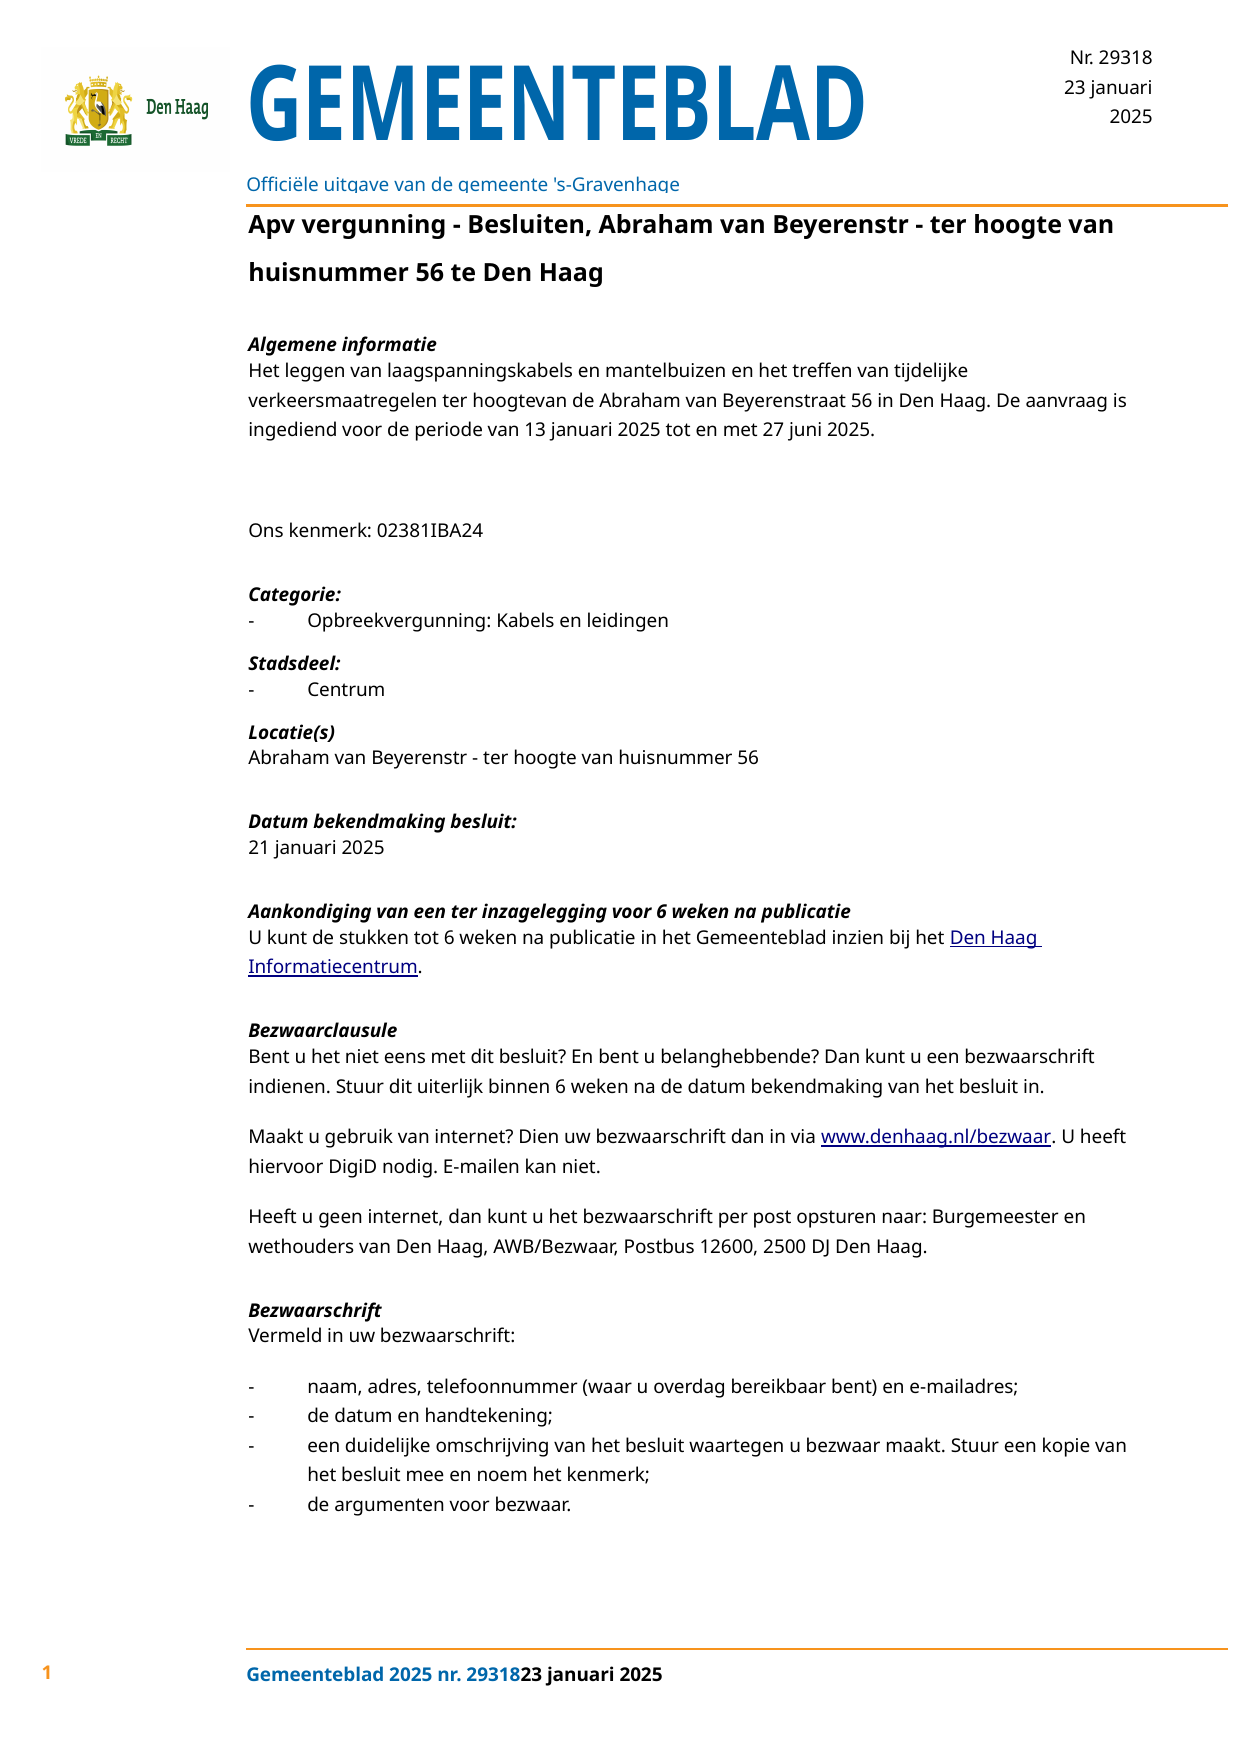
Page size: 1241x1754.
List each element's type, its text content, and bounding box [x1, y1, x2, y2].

text Maakt u gebruik van internet? Dien uw bezwaarschrift dan in via www.denhaag.nl/bezwaar. U heeft hiervoor DigiD nodig. E-mailen kan niet. [248, 1123, 1152, 1178]
text Het leggen van laagspanningskabels en mantelbuizen en het treffen van tijdelijke verkeersmaatregelen ter hoogtevan de Abraham van Beyerenstraat 56 in Den Haag. De aanvraag is ingediend voor de periode van 13 januari 2025 tot en met 27 juni 2025. [248, 357, 1152, 442]
text Vermeld in uw bezwaarschrift: [248, 1322, 1152, 1348]
text Ons kenmerk: 02381IBA24 [248, 517, 1152, 543]
list de argumenten voor bezwaar. [248, 1491, 1152, 1517]
picture [41, 47, 231, 172]
list een duidelijke omschrijving van het besluit waartegen u bezwaar maakt. Stuur een kopie van het besluit mee en noem het kenmerk; [248, 1432, 1152, 1487]
text Bezwaarclausule [248, 1017, 1152, 1043]
text 21 januari 2025 [248, 834, 1152, 860]
text Locatie(s) [248, 719, 1152, 744]
list de datum en handtekening; [248, 1402, 1152, 1428]
list naam, adres, telefoonnummer (waar u overdag bereikbaar bent) en e-mailadres; [248, 1373, 1152, 1399]
text Bezwaarschrift [248, 1297, 1152, 1322]
text Datum bekendmaking besluit: [248, 808, 1152, 834]
text Abraham van Beyerenstr - ter hoogte van huisnummer 56 [248, 744, 1152, 770]
text Apv vergunning - Besluiten, Abraham van Beyerenstr - ter hoogte van huisnummer 56 te Den Haag [248, 207, 1152, 288]
list Centrum [248, 676, 1152, 701]
list Opbreekvergunning: Kabels en leidingen [248, 607, 1152, 633]
text Categorie: [248, 581, 1152, 607]
text Heeft u geen internet, dan kunt u het bezwaarschrift per post opsturen naar: Burgemeester en wethouders van Den Haag, AWB/Bezwaar, Postbus 12600, 2500 DJ Den Haag. [248, 1203, 1152, 1258]
text Bent u het niet eens met dit besluit? En bent u belanghebbende? Dan kunt u een bezwaarschrift indienen. Stuur dit uiterlijk binnen 6 weken na de datum bekendmaking van het besluit in. [248, 1043, 1152, 1098]
text Aankondiging van een ter inzagelegging voor 6 weken na publicatie [248, 898, 1152, 924]
text U kunt de stukken tot 6 weken na publicatie in het Gemeenteblad inzien bij het Den Haag Informatiecentrum. [248, 924, 1152, 979]
text Algemene informatie [248, 331, 1152, 357]
text Stadsdeel: [248, 650, 1152, 676]
